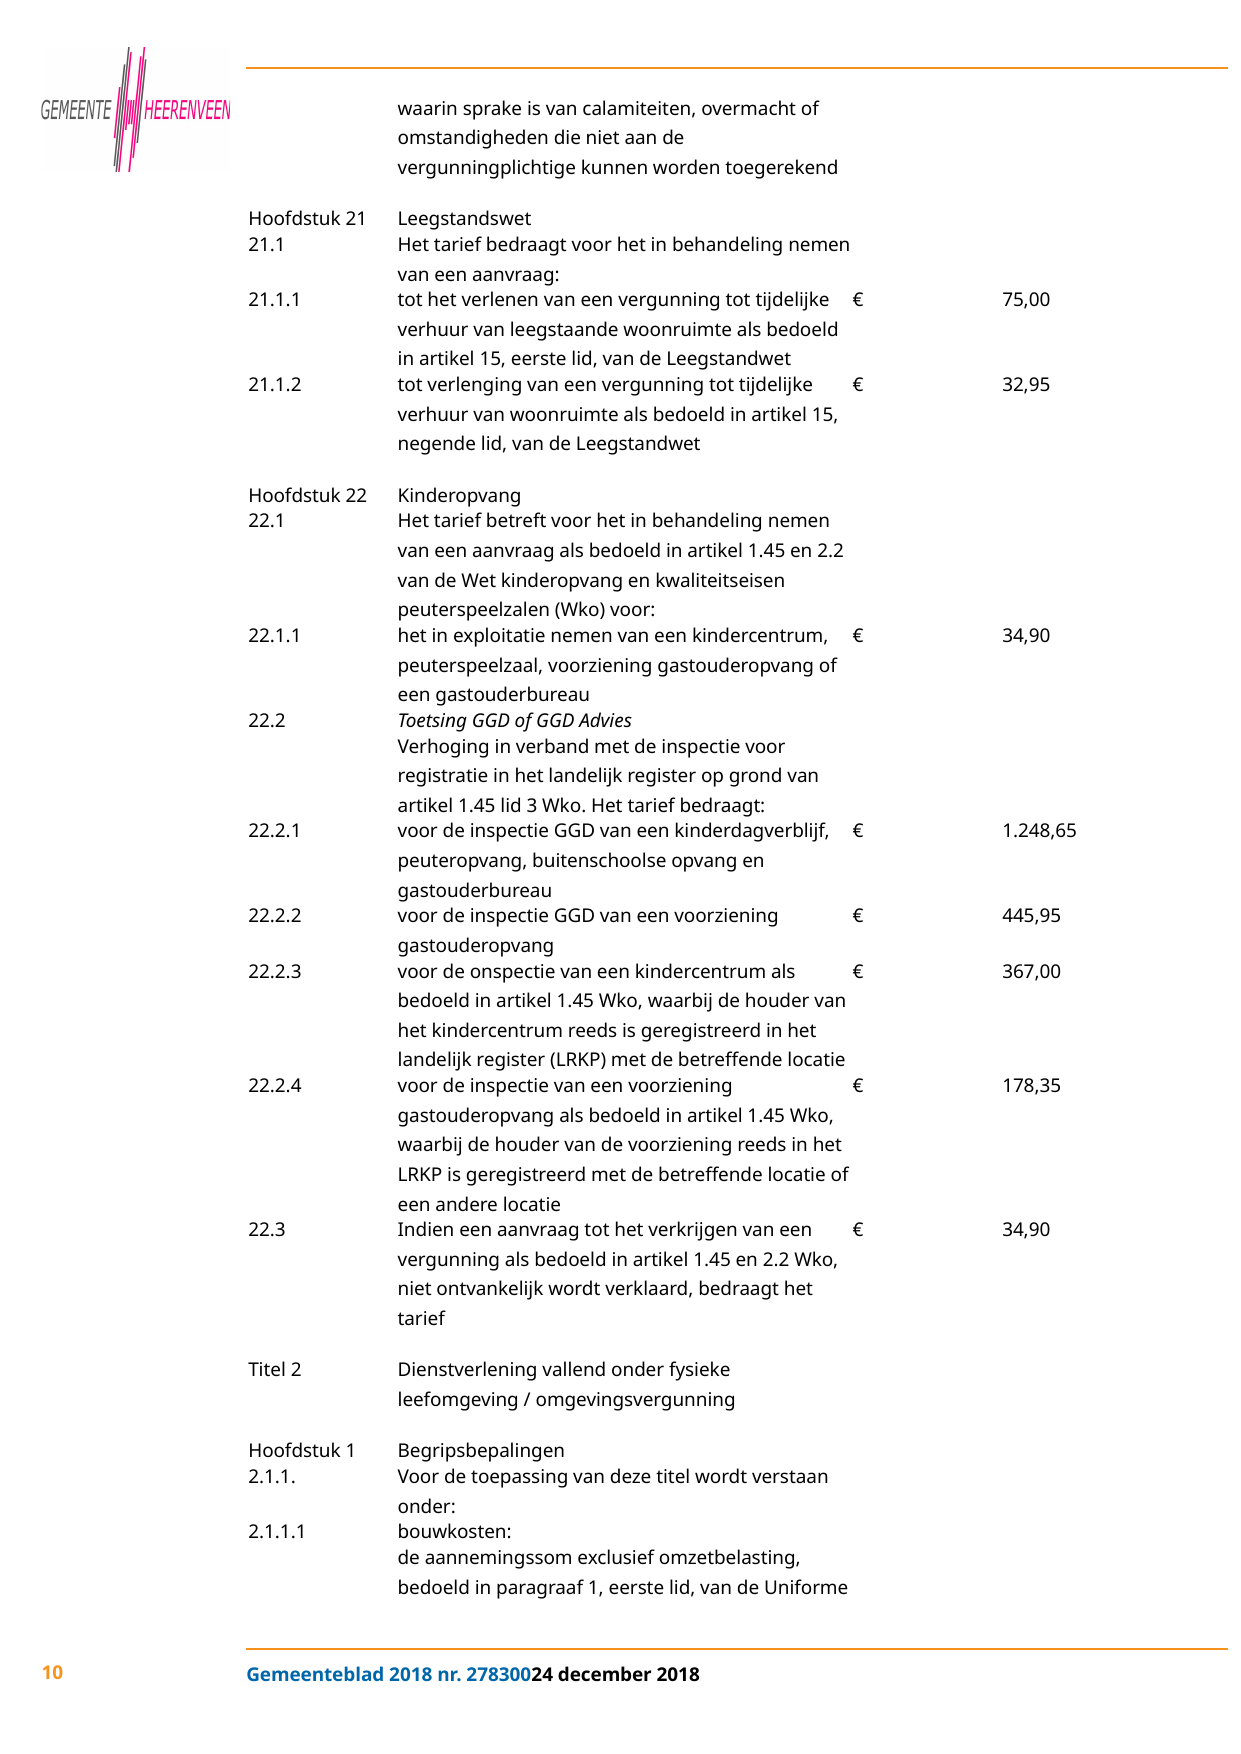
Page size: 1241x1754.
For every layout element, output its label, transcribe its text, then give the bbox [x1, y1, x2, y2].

table_cell 22.2.1 [248, 818, 397, 903]
table_cell [1002, 733, 1152, 818]
table_cell 367,00 [1002, 958, 1152, 1072]
table_cell Indien een aanvraag tot het verkrijgen van een vergunning als bedoeld in artikel 1.45 en 2.2 Wko, niet ontvankelijk wordt verklaard, bedraagt het tarief [398, 1216, 852, 1331]
table_cell Kinderopvang [398, 482, 852, 508]
table_cell Toetsing GGD of GGD Advies [398, 707, 852, 733]
table_cell [853, 508, 1002, 622]
table_cell Hoofdstuk 21 [248, 205, 397, 231]
table_cell Het tarief betreft voor het in behandeling nemen van een aanvraag als bedoeld in artikel 1.45 en 2.2 van de Wet kinderopvang en kwaliteitseisen peuterspeelzalen (Wko) voor: [398, 508, 852, 622]
table_cell [853, 95, 1002, 180]
table_cell [248, 1545, 397, 1600]
table_cell 22.2.3 [248, 958, 397, 1072]
table_cell [1002, 456, 1152, 482]
table_cell [853, 1519, 1002, 1544]
table_cell [1002, 1357, 1152, 1412]
table_cell 22.1 [248, 508, 397, 622]
table_cell 1.248,65 [1002, 818, 1152, 903]
table_cell Leegstandswet [398, 205, 852, 231]
table_cell 34,90 [1002, 622, 1152, 707]
table_cell 21.1 [248, 231, 397, 286]
table_cell [853, 231, 1002, 286]
table_cell [853, 707, 1002, 733]
table_cell € [853, 286, 1002, 371]
table_cell [248, 95, 397, 180]
table_cell 22.3 [248, 1216, 397, 1331]
table_cell [853, 1464, 1002, 1519]
table_cell 22.2.4 [248, 1073, 397, 1216]
table_cell [853, 482, 1002, 508]
table_cell € [853, 903, 1002, 958]
table_cell Begripsbepalingen [398, 1438, 852, 1463]
table_cell [1002, 482, 1152, 508]
table_cell waarin sprake is van calamiteiten, overmacht of omstandigheden die niet aan de vergunningplichtige kunnen worden toegerekend [398, 95, 852, 180]
table_cell 2.1.1.1 [248, 1519, 397, 1544]
table_cell Verhoging in verband met de inspectie voor registratie in het landelijk register op grond van artikel 1.45 lid 3 Wko. Het tarief bedraagt: [398, 733, 852, 818]
table_cell [1002, 1519, 1152, 1544]
table_cell [1002, 231, 1152, 286]
table_cell [248, 1412, 397, 1438]
table_cell voor de onspectie van een kindercentrum als bedoeld in artikel 1.45 Wko, waarbij de houder van het kindercentrum reeds is geregistreerd in het landelijk register (LRKP) met de betreffende locatie [398, 958, 852, 1072]
table_cell voor de inspectie GGD van een kinderdagverblijf, peuteropvang, buitenschoolse opvang en gastouderbureau [398, 818, 852, 903]
table_cell [1002, 180, 1152, 205]
table_cell bouwkosten: [398, 1519, 852, 1544]
table_cell [1002, 707, 1152, 733]
table_cell Dienstverlening vallend onder fysieke leefomgeving / omgevingsvergunning [398, 1357, 852, 1412]
table_cell € [853, 371, 1002, 456]
table_cell 22.2 [248, 707, 397, 733]
table_cell voor de inspectie van een voorziening gastouderopvang als bedoeld in artikel 1.45 Wko, waarbij de houder van de voorziening reeds in het LRKP is geregistreerd met de betreffende locatie of een andere locatie [398, 1073, 852, 1216]
table_cell [853, 1331, 1002, 1357]
table_cell Het tarief bedraagt voor het in behandeling nemen van een aanvraag: [398, 231, 852, 286]
table_cell Titel 2 [248, 1357, 397, 1412]
table_cell voor de inspectie GGD van een voorziening gastouderopvang [398, 903, 852, 958]
table_cell het in exploitatie nemen van een kindercentrum, peuterspeelzaal, voorziening gastouderopvang of een gastouderbureau [398, 622, 852, 707]
table_cell 178,35 [1002, 1073, 1152, 1216]
table_cell [1002, 1412, 1152, 1438]
table_cell 22.2.2 [248, 903, 397, 958]
table_cell Hoofdstuk 1 [248, 1438, 397, 1463]
table_cell [853, 180, 1002, 205]
table_cell 75,00 [1002, 286, 1152, 371]
table_cell [853, 205, 1002, 231]
table_cell [853, 1438, 1002, 1463]
picture [41, 47, 231, 172]
table_cell [853, 1357, 1002, 1412]
table_cell [1002, 95, 1152, 180]
table_cell [853, 733, 1002, 818]
table_cell 32,95 [1002, 371, 1152, 456]
table_cell € [853, 958, 1002, 1072]
table_cell [1002, 508, 1152, 622]
table_cell € [853, 818, 1002, 903]
table_cell [853, 1545, 1002, 1600]
table_cell € [853, 1073, 1002, 1216]
table_cell Hoofdstuk 22 [248, 482, 397, 508]
table_cell [1002, 1545, 1152, 1600]
table_cell [248, 733, 397, 818]
table_cell € [853, 622, 1002, 707]
table_cell [398, 180, 852, 205]
table_cell € [853, 1216, 1002, 1331]
table_cell [248, 456, 397, 482]
table_cell [398, 456, 852, 482]
table_cell [1002, 1331, 1152, 1357]
table_cell [398, 1412, 852, 1438]
table_cell de aannemingssom exclusief omzetbelasting, bedoeld in paragraaf 1, eerste lid, van de Uniforme [398, 1545, 852, 1600]
table_cell [248, 180, 397, 205]
table_cell [1002, 1438, 1152, 1463]
table_cell tot het verlenen van een vergunning tot tijdelijke verhuur van leegstaande woonruimte als bedoeld in artikel 15, eerste lid, van de Leegstandwet [398, 286, 852, 371]
table_cell [1002, 1464, 1152, 1519]
table_cell 445,95 [1002, 903, 1152, 958]
table_cell Voor de toepassing van deze titel wordt verstaan onder: [398, 1464, 852, 1519]
table_cell [853, 456, 1002, 482]
table_cell [398, 1331, 852, 1357]
table_cell 34,90 [1002, 1216, 1152, 1331]
table_cell 21.1.2 [248, 371, 397, 456]
table_cell 22.1.1 [248, 622, 397, 707]
table_cell [1002, 205, 1152, 231]
table_cell tot verlenging van een vergunning tot tijdelijke verhuur van woonruimte als bedoeld in artikel 15, negende lid, van de Leegstandwet [398, 371, 852, 456]
table_cell 21.1.1 [248, 286, 397, 371]
table_cell 2.1.1. [248, 1464, 397, 1519]
table_cell [853, 1412, 1002, 1438]
table_cell [248, 1331, 397, 1357]
